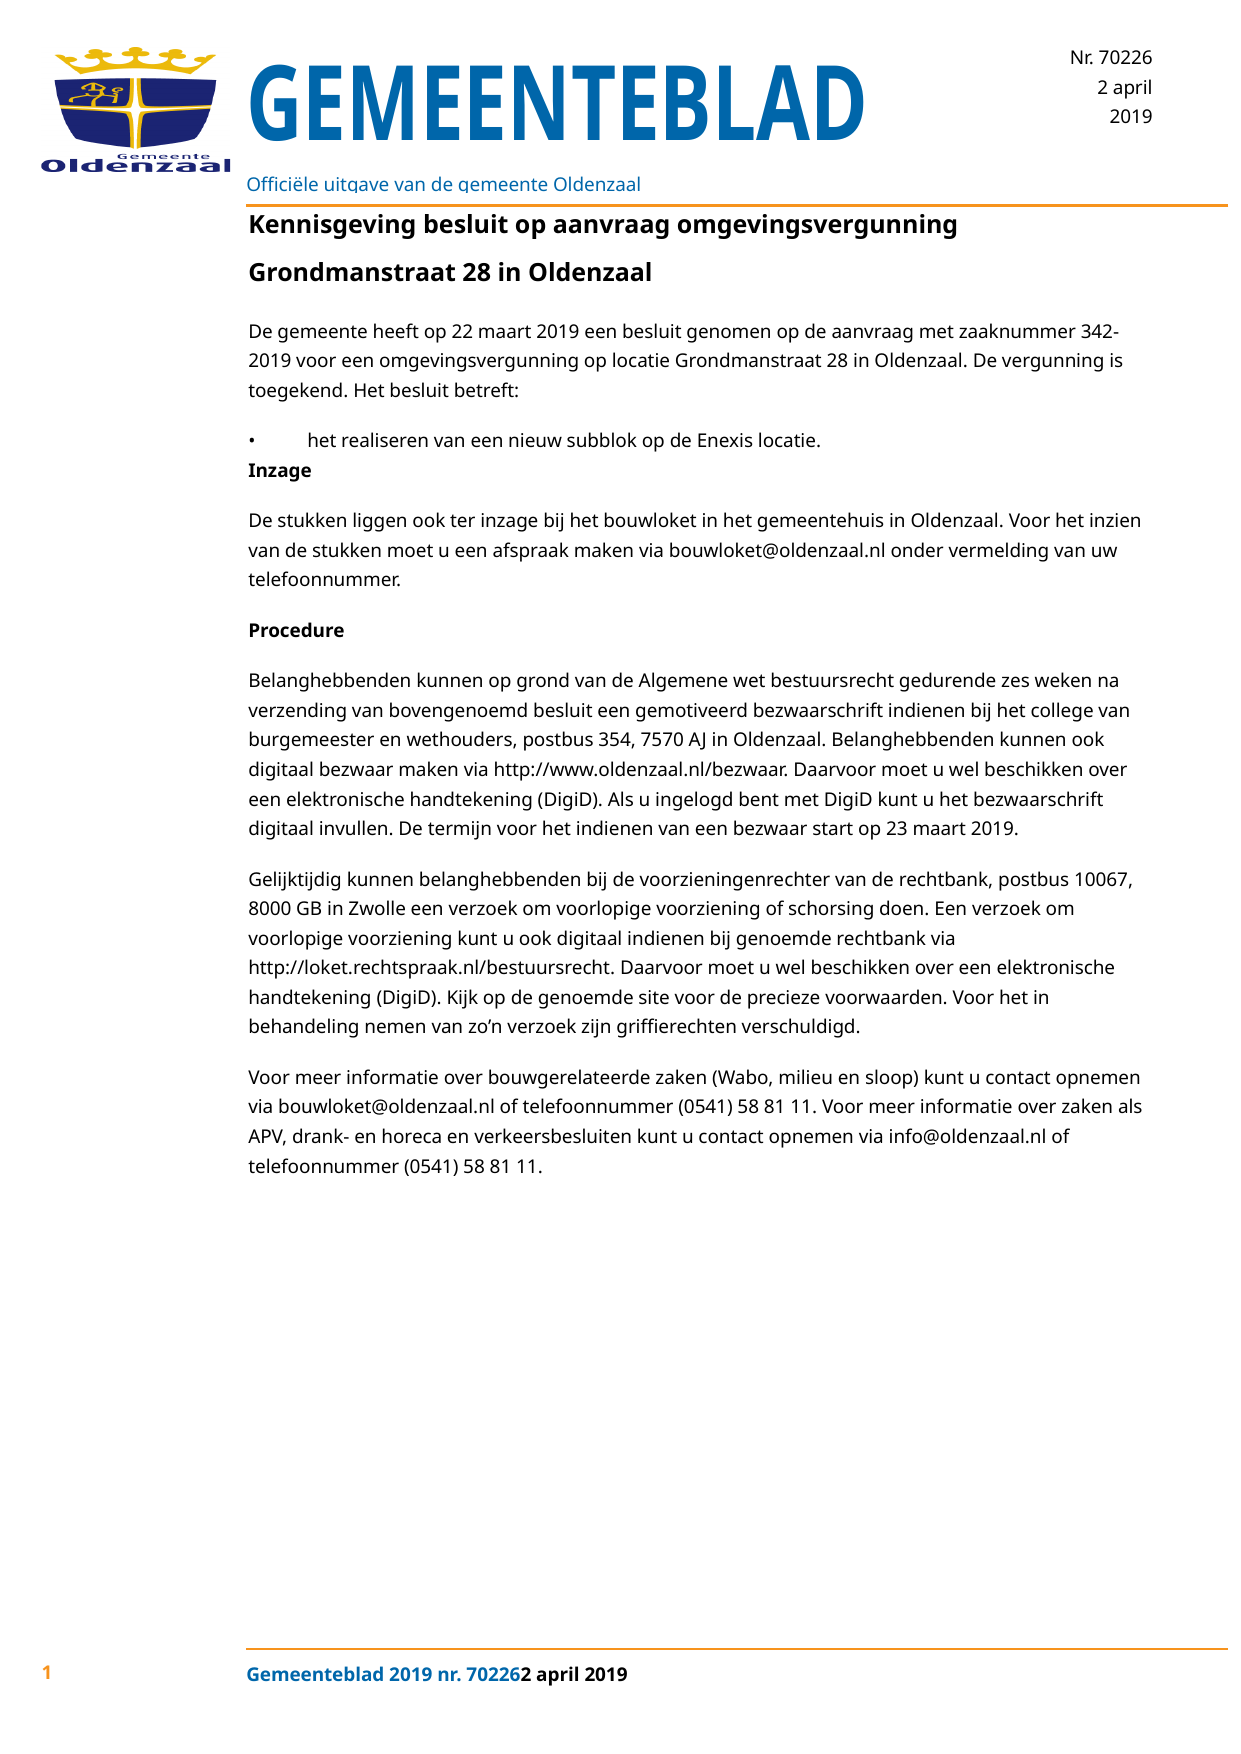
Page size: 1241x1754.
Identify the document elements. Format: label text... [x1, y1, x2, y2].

text Voor meer informatie over bouwgerelateerde zaken (Wabo, milieu en sloop) kunt u contact opnemen via bouwloket@oldenzaal.nl of telefoonnummer (0541) 58 81 11. Voor meer informatie over zaken als APV, drank- en horeca en verkeersbesluiten kunt u contact opnemen via info@oldenzaal.nl of telefoonnummer (0541) 58 81 11. [248, 1064, 1152, 1179]
text De gemeente heeft op 22 maart 2019 een besluit genomen op de aanvraag met zaaknummer 342-2019 voor een omgevingsvergunning op locatie Grondmanstraat 28 in Oldenzaal. De vergunning is toegekend. Het besluit betreft: [248, 318, 1152, 403]
picture [41, 47, 231, 172]
text De stukken liggen ook ter inzage bij het bouwloket in het gemeentehuis in Oldenzaal. Voor het inzien van de stukken moet u een afspraak maken via bouwloket@oldenzaal.nl onder vermelding van uw telefoonnummer. [248, 507, 1152, 592]
list het realiseren van een nieuw subblok op de Enexis locatie. [248, 427, 1152, 453]
text Kennisgeving besluit op aanvraag omgevingsvergunning Grondmanstraat 28 in Oldenzaal [248, 207, 1152, 288]
text Procedure [248, 617, 1152, 643]
text Gelijktijdig kunnen belanghebbenden bij de voorzieningenrechter van de rechtbank, postbus 10067, 8000 GB in Zwolle een verzoek om voorlopige voorziening of schorsing doen. Een verzoek om voorlopige voorziening kunt u ook digitaal indienen bij genoemde rechtbank via http://loket.rechtspraak.nl/bestuursrecht. Daarvoor moet u wel beschikken over een elektronische handtekening (DigiD). Kijk op de genoemde site voor de precieze voorwaarden. Voor het in behandeling nemen van zo’n verzoek zijn griffierechten verschuldigd. [248, 866, 1152, 1039]
text Inzage [248, 457, 1152, 483]
text Belanghebbenden kunnen op grond van de Algemene wet bestuursrecht gedurende zes weken na verzending van bovengenoemd besluit een gemotiveerd bezwaarschrift indienen bij het college van burgemeester en wethouders, postbus 354, 7570 AJ in Oldenzaal. Belanghebbenden kunnen ook digitaal bezwaar maken via http://www.oldenzaal.nl/bezwaar. Daarvoor moet u wel beschikken over een elektronische handtekening (DigiD). Als u ingelogd bent met DigiD kunt u het bezwaarschrift digitaal invullen. De termijn voor het indienen van een bezwaar start op 23 maart 2019. [248, 667, 1152, 841]
